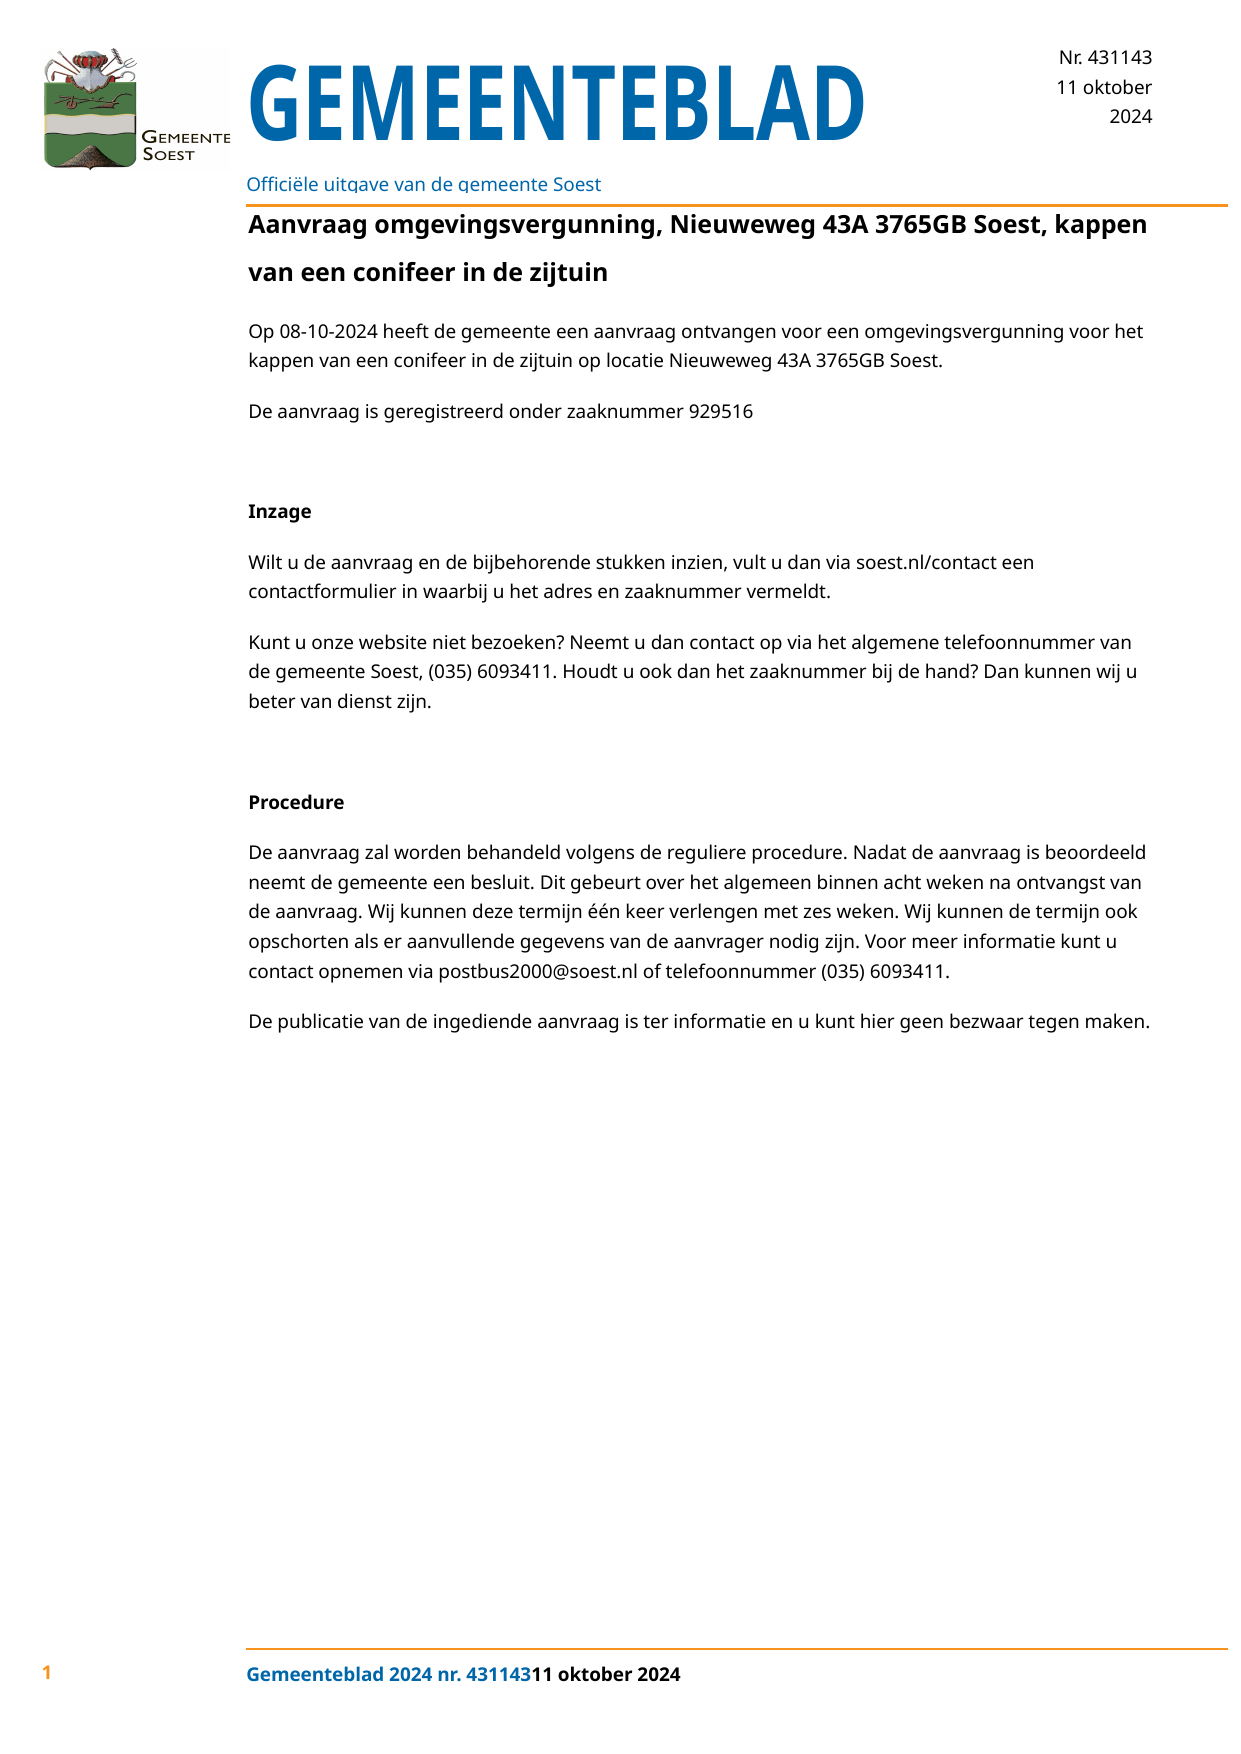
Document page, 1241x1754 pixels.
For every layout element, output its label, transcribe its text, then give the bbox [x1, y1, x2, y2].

text De aanvraag zal worden behandeld volgens de reguliere procedure. Nadat de aanvraag is beoordeeld neemt de gemeente een besluit. Dit gebeurt over het algemeen binnen acht weken na ontvangst van de aanvraag. Wij kunnen deze termijn één keer verlengen met zes weken. Wij kunnen de termijn ook opschorten als er aanvullende gegevens van de aanvrager nodig zijn. Voor meer informatie kunt u contact opnemen via postbus2000@soest.nl of telefoonnummer (035) 6093411. [248, 839, 1152, 984]
text Aanvraag omgevingsvergunning, Nieuweweg 43A 3765GB Soest, kappen van een conifeer in de zijtuin [248, 207, 1152, 288]
text Op 08-10-2024 heeft de gemeente een aanvraag ontvangen voor een omgevingsvergunning voor het kappen van een conifeer in de zijtuin op locatie Nieuweweg 43A 3765GB Soest. [248, 318, 1152, 373]
text Procedure [248, 789, 1152, 815]
text Inzage [248, 499, 1152, 524]
text Wilt u de aanvraag en de bijbehorende stukken inzien, vult u dan via soest.nl/contact een contactformulier in waarbij u het adres en zaaknummer vermeldt. [248, 549, 1152, 604]
text Kunt u onze website niet bezoeken? Neemt u dan contact op via het algemene telefoonnummer van de gemeente Soest, (035) 6093411. Houdt u ook dan het zaaknummer bij de hand? Dan kunnen wij u beter van dienst zijn. [248, 629, 1152, 714]
text De aanvraag is geregistreerd onder zaaknummer 929516 [248, 398, 1152, 424]
text De publicatie van de ingediende aanvraag is ter informatie en u kunt hier geen bezwaar tegen maken. [248, 1008, 1152, 1034]
picture [41, 47, 231, 172]
